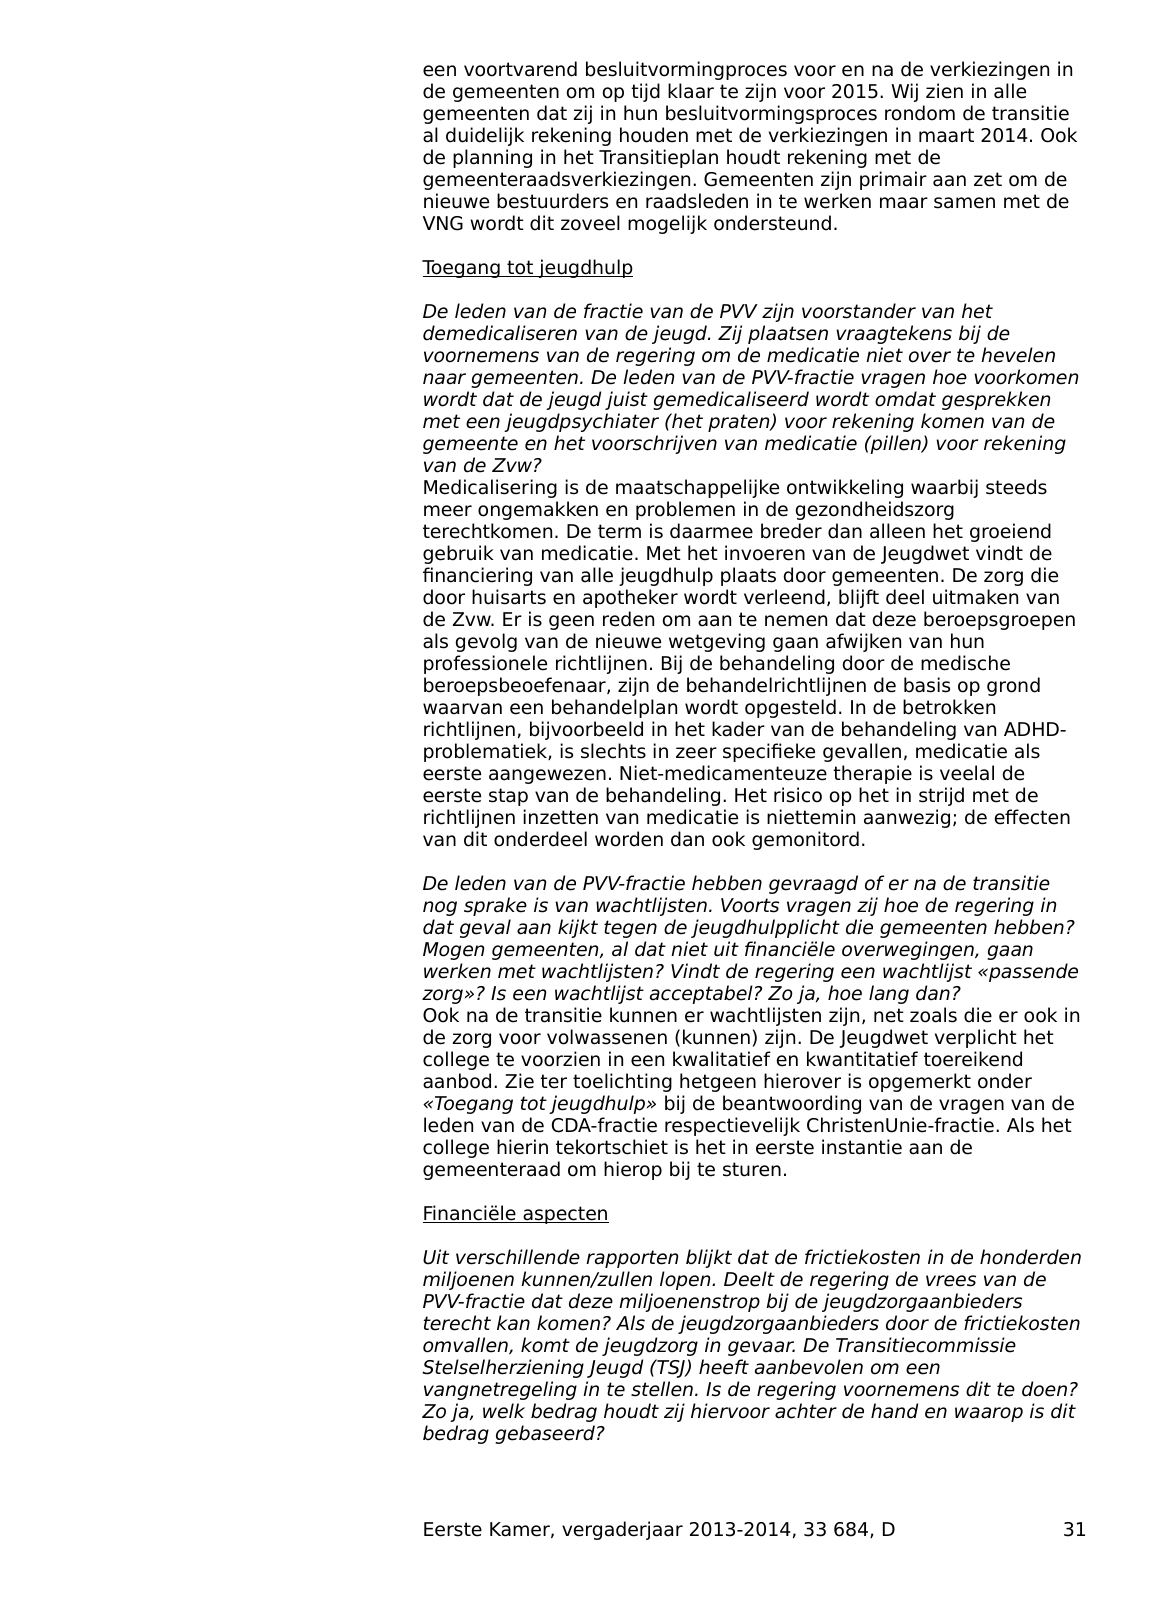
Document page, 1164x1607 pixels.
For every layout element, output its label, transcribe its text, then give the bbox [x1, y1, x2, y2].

text een voortvarend besluitvormingproces voor en na de verkiezingen in de gemeenten om op tijd klaar te zijn voor 2015. Wij zien in alle gemeenten dat zij in hun besluitvormingsproces rondom de transitie al duidelijk rekening houden met de verkiezingen in maart 2014. Ook de planning in het Transitieplan houdt rekening met de gemeenteraadsverkiezingen. Gemeenten zijn primair aan zet om de nieuwe bestuurders en raadsleden in te werken maar samen met de VNG wordt dit zoveel mogelijk ondersteund. [422, 59, 1087, 235]
text Medicalisering is de maatschappelijke ontwikkeling waarbij steeds meer ongemakken en problemen in de gezondheidszorg terechtkomen. De term is daarmee breder dan alleen het groeiend gebruik van medicatie. Met het invoeren van de Jeugdwet vindt de financiering van alle jeugdhulp plaats door gemeenten. De zorg die door huisarts en apotheker wordt verleend, blijft deel uitmaken van de Zvw. Er is geen reden om aan te nemen dat deze beroepsgroepen als gevolg van de nieuwe wetgeving gaan afwijken van hun professionele richtlijnen. Bij de behandeling door de medische beroepsbeoefenaar, zijn de behandelrichtlijnen de basis op grond waarvan een behandelplan wordt opgesteld. In de betrokken richtlijnen, bijvoorbeeld in het kader van de behandeling van ADHD-problematiek, is slechts in zeer specifieke gevallen, medicatie als eerste aangewezen. Niet-medicamenteuze therapie is veelal de eerste stap van de behandeling. Het risico op het in strijd met de richtlijnen inzetten van medicatie is niettemin aanwezig; de effecten van dit onderdeel worden dan ook gemonitord. [422, 477, 1087, 851]
subtitle Toegang tot jeugdhulp [422, 257, 1087, 279]
text Uit verschillende rapporten blijkt dat de frictiekosten in de honderden miljoenen kunnen/zullen lopen. Deelt de regering de vrees van de PVV-fractie dat deze miljoenenstrop bij de jeugdzorgaanbieders terecht kan komen? Als de jeugdzorgaanbieders door de frictiekosten omvallen, komt de jeugdzorg in gevaar. De Transitiecommissie Stelselherziening Jeugd (TSJ) heeft aanbevolen om een vangnetregeling in te stellen. Is de regering voornemens dit te doen? Zo ja, welk bedrag houdt zij hiervoor achter de hand en waarop is dit bedrag gebaseerd? [422, 1247, 1087, 1445]
text De leden van de fractie van de PVV zijn voorstander van het demedicaliseren van de jeugd. Zij plaatsen vraagtekens bij de voornemens van de regering om de medicatie niet over te hevelen naar gemeenten. De leden van de PVV-fractie vragen hoe voorkomen wordt dat de jeugd juist gemedicaliseerd wordt omdat gesprekken met een jeugdpsychiater (het praten) voor rekening komen van de gemeente en het voorschrijven van medicatie (pillen) voor rekening van de Zvw? [422, 301, 1087, 477]
text De leden van de PVV-fractie hebben gevraagd of er na de transitie nog sprake is van wachtlijsten. Voorts vragen zij hoe de regering in dat geval aan kijkt tegen de jeugdhulpplicht die gemeenten hebben? Mogen gemeenten, al dat niet uit financiële overwegingen, gaan werken met wachtlijsten? Vindt de regering een wachtlijst «passende zorg»? Is een wachtlijst acceptabel? Zo ja, hoe lang dan? [422, 873, 1087, 1005]
subtitle Financiële aspecten [422, 1203, 1087, 1225]
text Ook na de transitie kunnen er wachtlijsten zijn, net zoals die er ook in de zorg voor volwassenen (kunnen) zijn. De Jeugdwet verplicht het college te voorzien in een kwalitatief en kwantitatief toereikend aanbod. Zie ter toelichting hetgeen hierover is opgemerkt onder «Toegang tot jeugdhulp» bij de beantwoording van de vragen van de leden van de CDA-fractie respectievelijk ChristenUnie-fractie. Als het college hierin tekortschiet is het in eerste instantie aan de gemeenteraad om hierop bij te sturen. [422, 1005, 1087, 1181]
